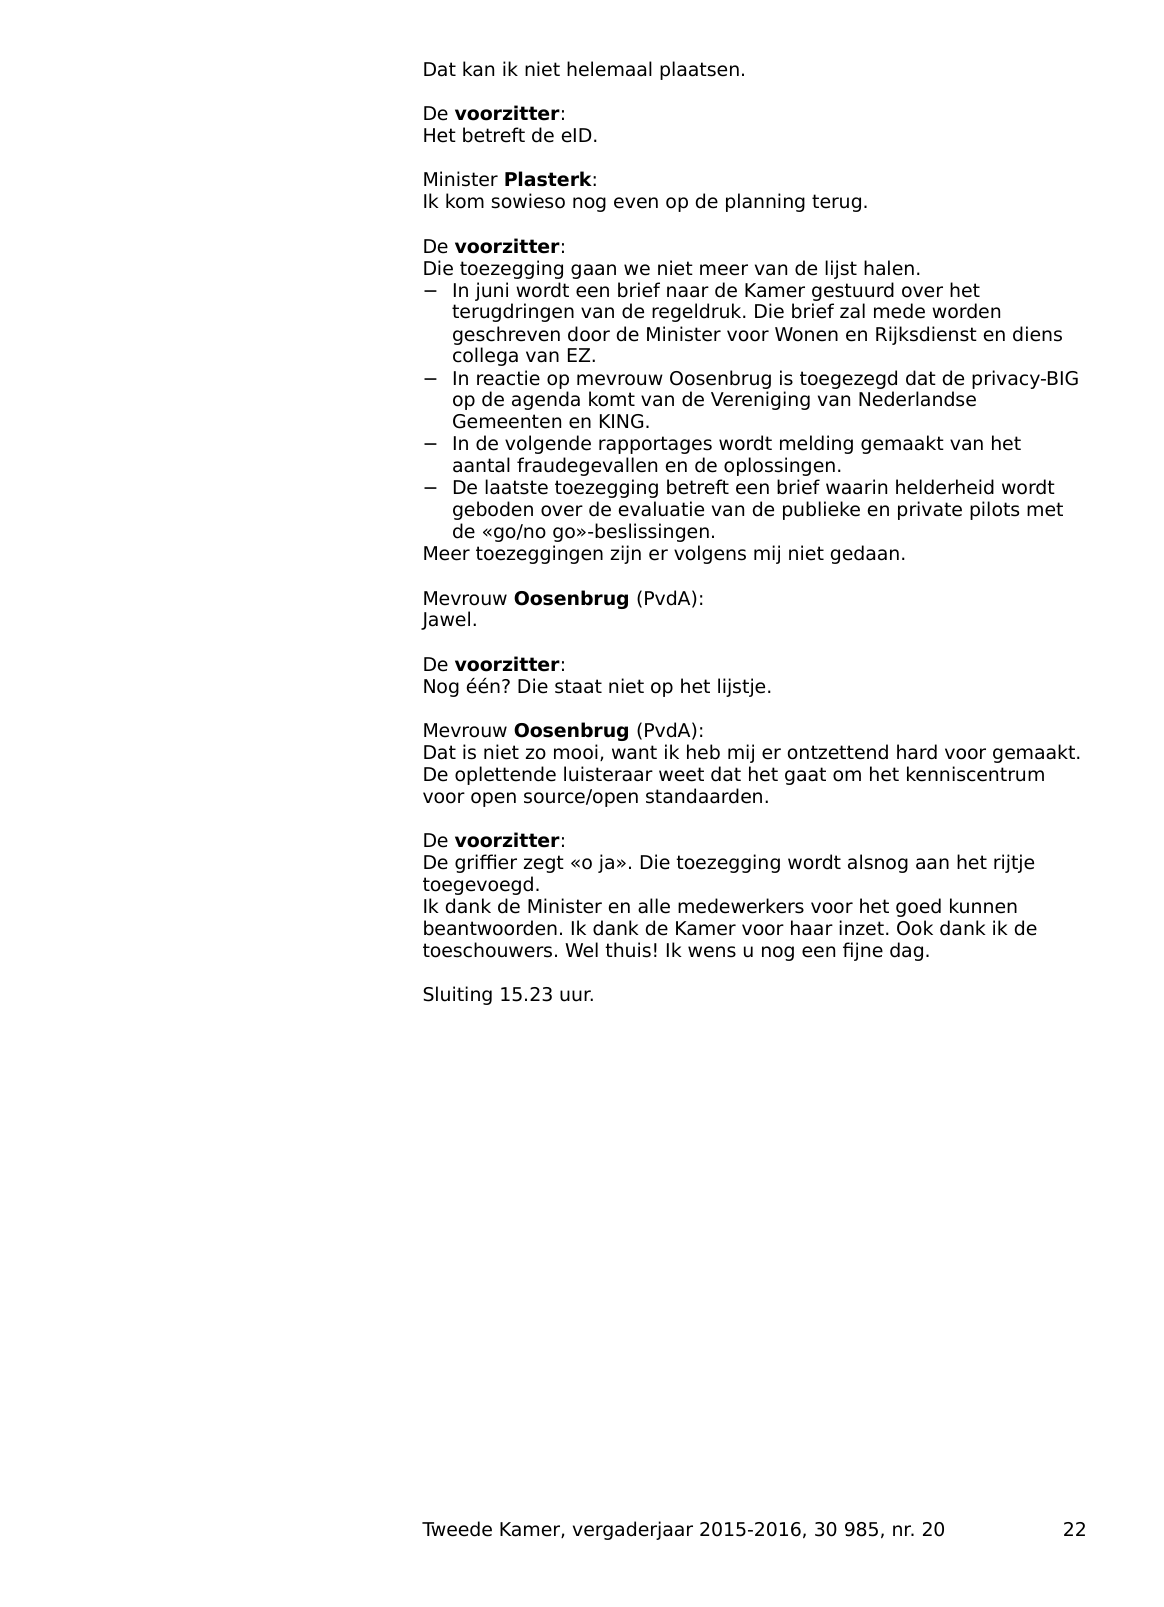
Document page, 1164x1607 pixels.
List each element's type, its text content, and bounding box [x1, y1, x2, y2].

text Sluiting 15.23 uur. [422, 984, 1087, 1006]
text Mevrouw Oosenbrug (PvdA): [422, 587, 1087, 609]
text Mevrouw Oosenbrug (PvdA): [422, 720, 1087, 742]
text Dat is niet zo mooi, want ik heb mij er ontzettend hard voor gemaakt. De oplettende luisteraar weet dat het gaat om het kenniscentrum voor open source/open standaarden. [422, 742, 1087, 808]
text De voorzitter: [422, 830, 1087, 852]
text De griffier zegt «o ja». Die toezegging wordt alsnog aan het rijtje toegevoegd. [422, 852, 1087, 896]
text Het betreft de eID. [422, 125, 1087, 147]
text − In de volgende rapportages wordt melding gemaakt van het aantal fraudegevallen en de oplossingen. [422, 433, 1087, 477]
text De voorzitter: [422, 236, 1087, 257]
text Die toezegging gaan we niet meer van de lijst halen. [422, 257, 1087, 279]
text Dat kan ik niet helemaal plaatsen. [422, 59, 1087, 81]
text Nog één? Die staat niet op het lijstje. [422, 676, 1087, 697]
text − De laatste toezegging betreft een brief waarin helderheid wordt geboden over de evaluatie van de publieke en private pilots met de «go/no go»-beslissingen. [422, 477, 1087, 543]
text Ik dank de Minister en alle medewerkers voor het goed kunnen beantwoorden. Ik dank de Kamer voor haar inzet. Ook dank ik de toeschouwers. Wel thuis! Ik wens u nog een fijne dag. [422, 896, 1087, 962]
text De voorzitter: [422, 103, 1087, 125]
text Minister Plasterk: [422, 169, 1087, 191]
text De voorzitter: [422, 653, 1087, 676]
text Jawel. [422, 609, 1087, 631]
text Ik kom sowieso nog even op de planning terug. [422, 191, 1087, 213]
text − In reactie op mevrouw Oosenbrug is toegezegd dat de privacy-BIG op de agenda komt van de Vereniging van Nederlandse Gemeenten en KING. [422, 367, 1087, 433]
text Meer toezeggingen zijn er volgens mij niet gedaan. [422, 543, 1087, 565]
text − In juni wordt een brief naar de Kamer gestuurd over het terugdringen van de regeldruk. Die brief zal mede worden geschreven door de Minister voor Wonen en Rijksdienst en diens collega van EZ. [422, 279, 1087, 367]
